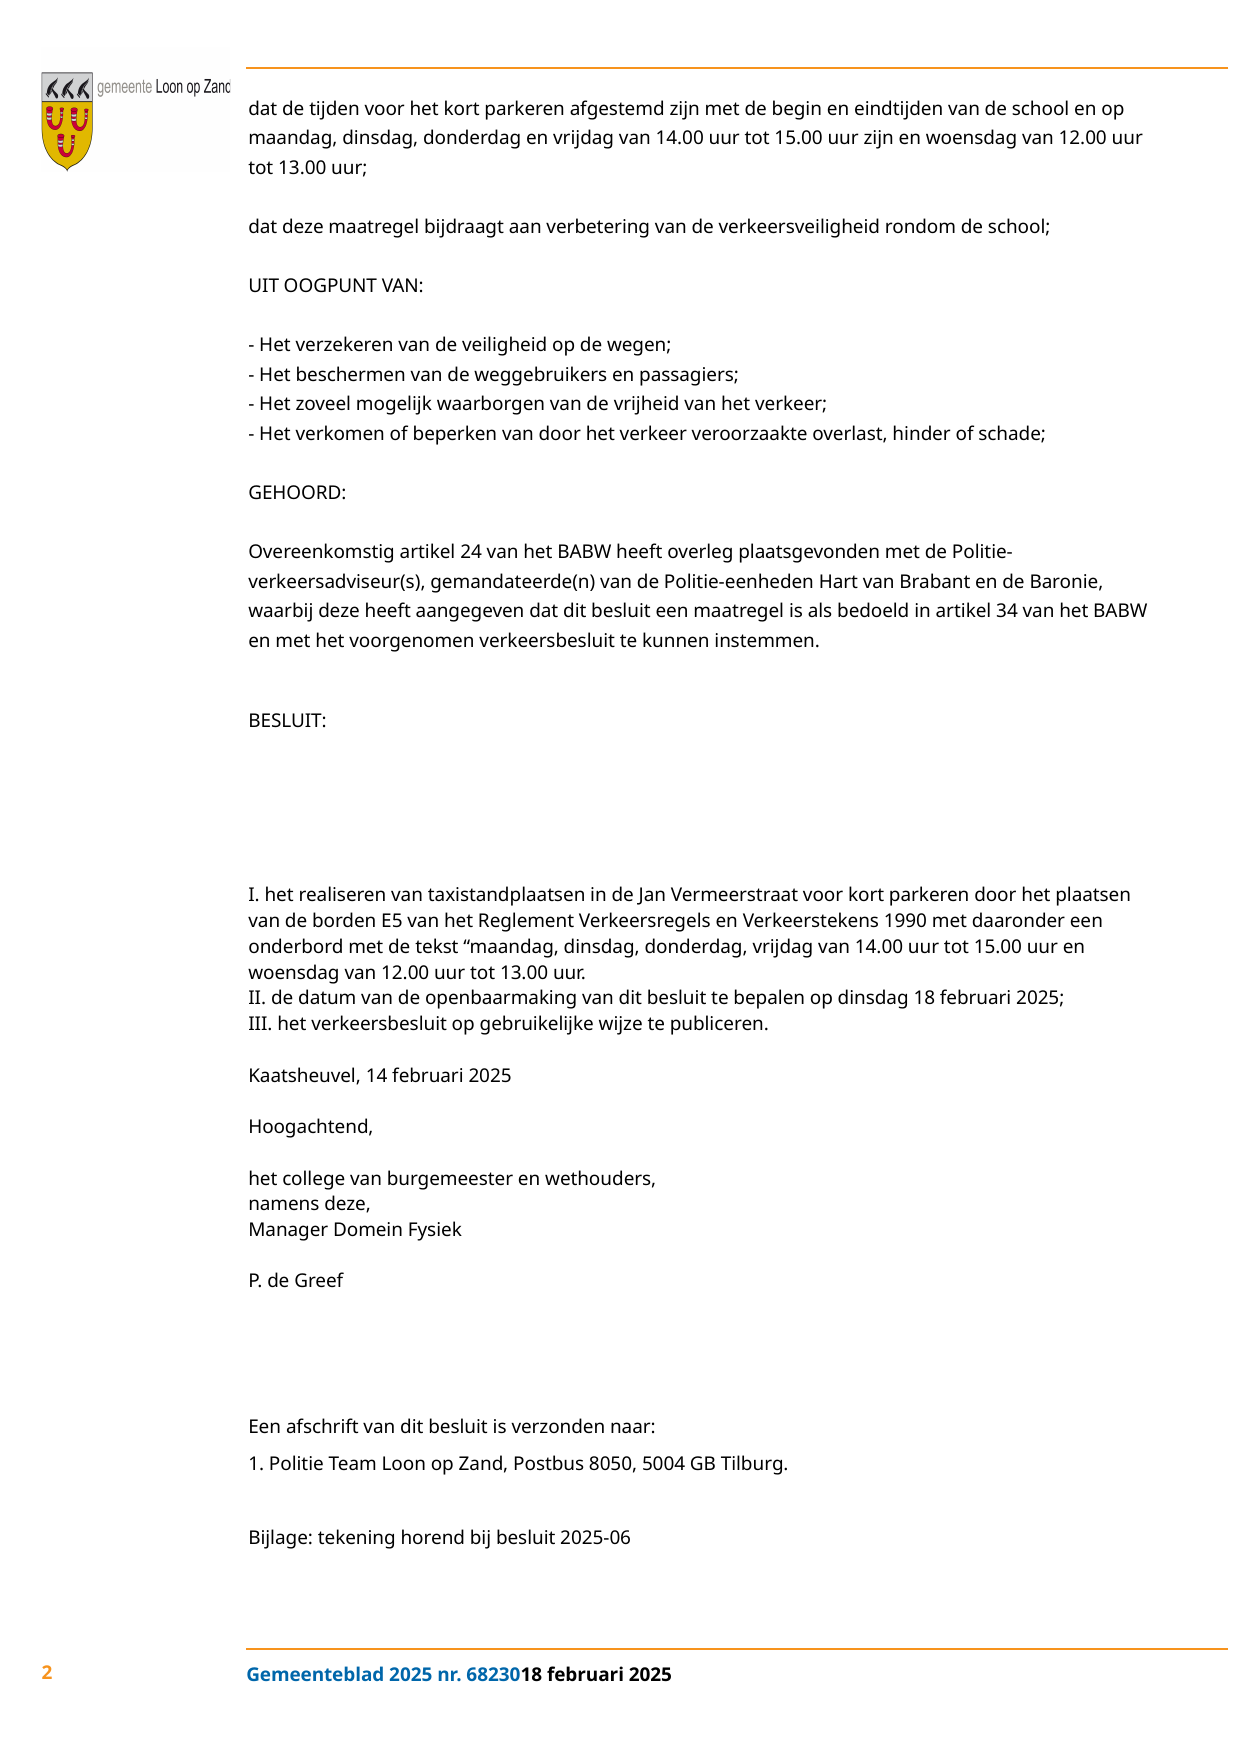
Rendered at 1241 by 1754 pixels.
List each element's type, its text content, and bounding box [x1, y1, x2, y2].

text dat de tijden voor het kort parkeren afgestemd zijn met de begin en eindtijden van de school en op maandag, dinsdag, donderdag en vrijdag van 14.00 uur tot 15.00 uur zijn en woensdag van 12.00 uur tot 13.00 uur; [248, 95, 1152, 180]
text I. het realiseren van taxistandplaatsen in de Jan Vermeerstraat voor kort parkeren door het plaatsen van de borden E5 van het Reglement Verkeersregels en Verkeerstekens 1990 met daaronder een onderbord met de tekst “maandag, dinsdag, donderdag, vrijdag van 14.00 uur tot 15.00 uur en woensdag van 12.00 uur tot 13.00 uur. [248, 882, 1152, 984]
text het college van burgemeester en wethouders, [248, 1165, 1152, 1190]
text - Het zoveel mogelijk waarborgen van de vrijheid van het verkeer; [248, 391, 1152, 416]
text BESLUIT: [248, 707, 1152, 733]
text Bijlage: tekening horend bij besluit 2025-06 [248, 1529, 1152, 1548]
text Manager Domein Fysiek [248, 1216, 1152, 1242]
picture [41, 47, 231, 172]
text dat deze maatregel bijdraagt aan verbetering van de verkeersveiligheid rondom de school; [248, 213, 1152, 239]
text UIT OOGPUNT VAN: [248, 272, 1152, 298]
text Een afschrift van dit besluit is verzonden naar: [248, 1418, 1152, 1437]
text Overeenkomstig artikel 24 van het BABW heeft overleg plaatsgevonden met de Politie-verkeersadviseur(s), gemandateerde(n) van de Politie-eenheden Hart van Brabant en de Baronie, waarbij deze heeft aangegeven dat dit besluit een maatregel is als bedoeld in artikel 34 van het BABW en met het voorgenomen verkeersbesluit te kunnen instemmen. [248, 538, 1152, 653]
text Hoogachtend, [248, 1113, 1152, 1139]
text III. het verkeersbesluit op gebruikelijke wijze te publiceren. [248, 1010, 1152, 1036]
text Kaatsheuvel, 14 februari 2025 [248, 1062, 1152, 1087]
text P. de Greef [248, 1268, 1152, 1293]
text - Het verkomen of beperken van door het verkeer veroorzaakte overlast, hinder of schade; [248, 420, 1152, 446]
text - Het beschermen van de weggebruikers en passagiers; [248, 361, 1152, 387]
text namens deze, [248, 1190, 1152, 1216]
text II. de datum van de openbaarmaking van dit besluit te bepalen op dinsdag 18 februari 2025; [248, 984, 1152, 1010]
text 1. Politie Team Loon op Zand, Postbus 8050, 5004 GB Tilburg. [248, 1455, 1152, 1474]
text GEHOORD: [248, 479, 1152, 505]
text - Het verzekeren van de veiligheid op de wegen; [248, 331, 1152, 357]
